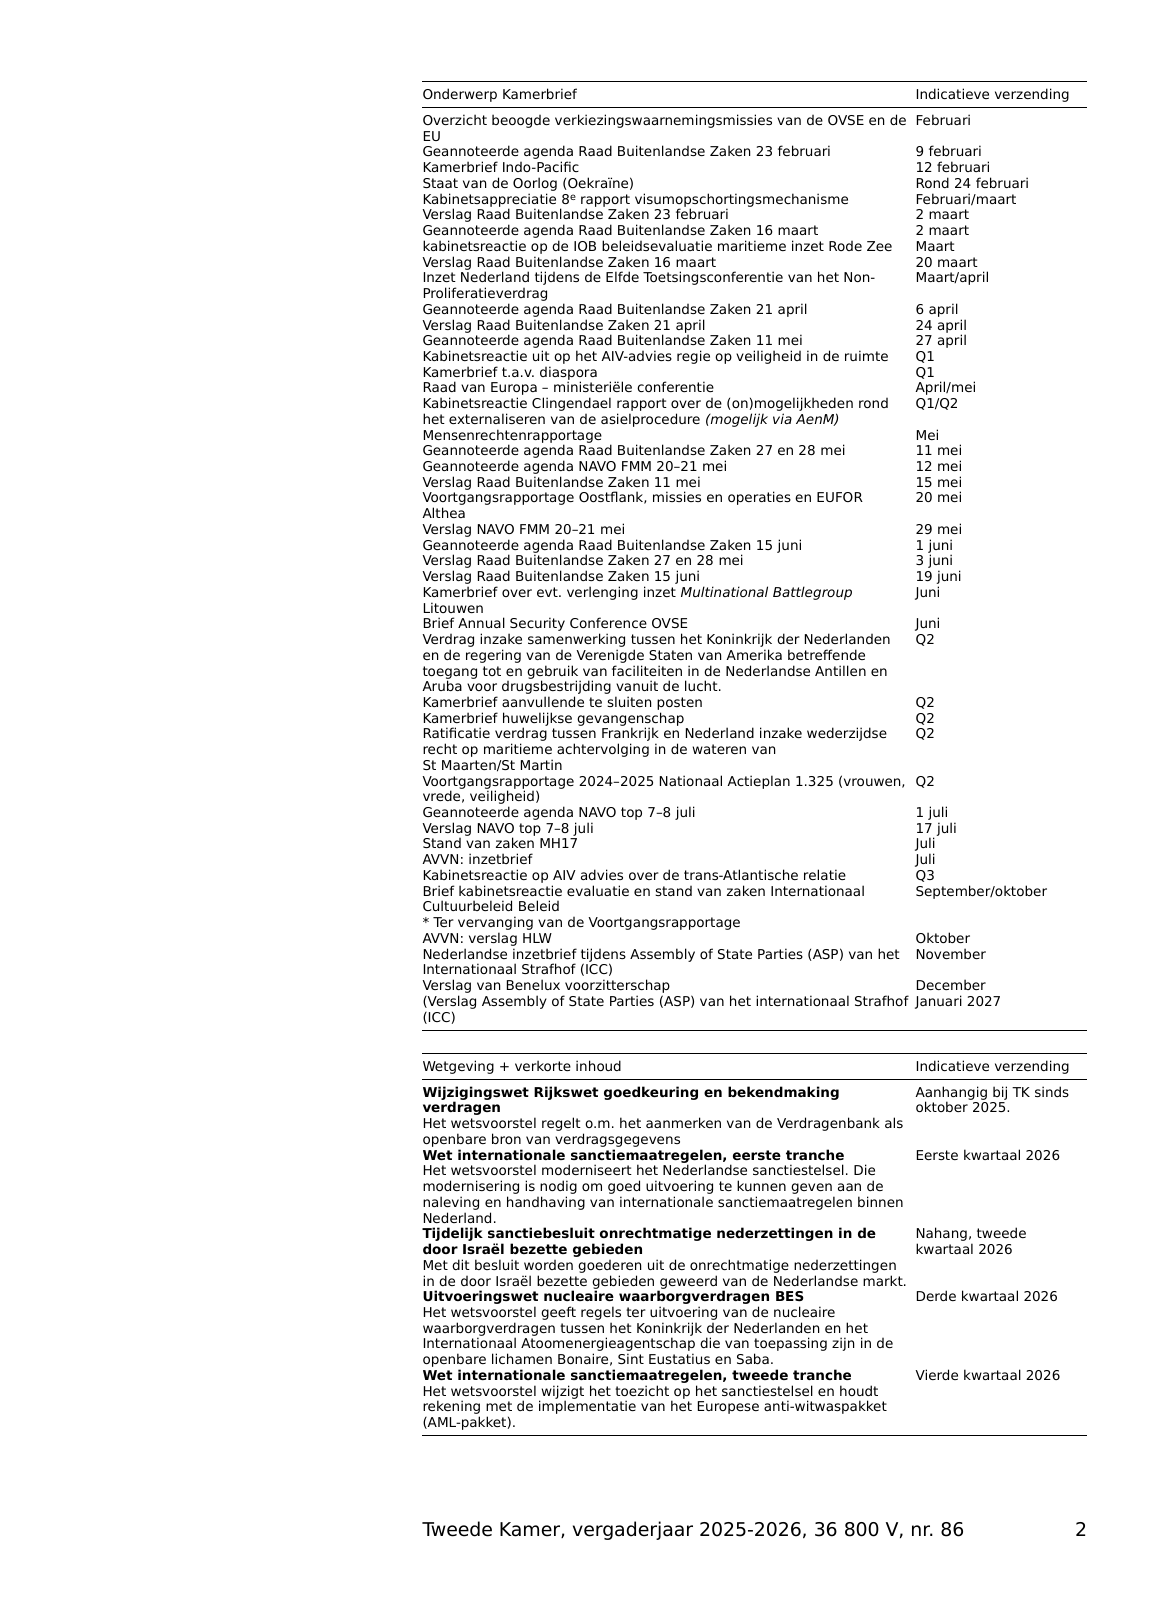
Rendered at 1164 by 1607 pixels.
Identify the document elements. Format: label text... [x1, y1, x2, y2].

table_cell Mei [910, 428, 1087, 443]
table_cell Verslag Raad Buitenlandse Zaken 21 april [422, 317, 909, 333]
table_cell Q1 [910, 365, 1087, 380]
table_cell 6 april [910, 302, 1087, 317]
table_cell Verslag NAVO top 7–8 juli [422, 821, 909, 836]
table_cell Rond 24 februari [910, 176, 1087, 191]
table_cell Brief Annual Security Conference OVSE [422, 616, 909, 632]
table_cell Tijdelijk sanctiebesluit onrechtmatige nederzettingen in de door Israël bezette gebieden Met dit besluit worden goederen uit de onrechtmatige nederzettingen in de door Israël bezette gebieden geweerd van de Nederlandse markt. [422, 1226, 909, 1289]
table_cell Verslag Raad Buitenlandse Zaken 23 februari [422, 207, 909, 223]
table_cell Stand van zaken MH17 [422, 836, 909, 852]
table_cell AVVN: inzetbrief [422, 852, 909, 868]
table_cell Geannoteerde agenda Raad Buitenlandse Zaken 27 en 28 mei [422, 443, 909, 459]
table_cell Q2 [910, 774, 1087, 805]
table_cell Brief kabinetsreactie evaluatie en stand van zaken Internationaal Cultuurbeleid Beleid * Ter vervanging van de Voortgangsrapportage [422, 884, 909, 931]
table_cell Verslag Raad Buitenlandse Zaken 11 mei [422, 475, 909, 490]
table_cell Wet internationale sanctiemaatregelen, tweede tranche Het wetsvoorstel wijzigt het toezicht op het sanctiestelsel en houdt rekening met de implementatie van het Europese anti-witwaspakket (AML-pakket). [422, 1368, 909, 1435]
table_cell Kabinetsreactie Clingendael rapport over de (on)mogelijkheden rond het externaliseren van de asielprocedure (mogelijk via AenM) [422, 396, 909, 427]
table_cell 2 maart [910, 223, 1087, 239]
table_cell Ratificatie verdrag tussen Frankrijk en Nederland inzake wederzijdse recht op maritieme achtervolging in de wateren van St Maarten/St Martin [422, 726, 909, 773]
table_cell Juli [910, 836, 1087, 852]
table_cell Kamerbrief aanvullende te sluiten posten [422, 695, 909, 711]
table_cell Inzet Nederland tijdens de Elfde Toetsingsconferentie van het Non-Proliferatieverdrag [422, 270, 909, 302]
table_cell November [910, 946, 1087, 978]
table_header Indicatieve verzending [910, 82, 1087, 107]
table_cell Q2 [910, 632, 1087, 695]
table_cell 1 juni [910, 538, 1087, 553]
table_cell Verslag Raad Buitenlandse Zaken 16 maart [422, 254, 909, 270]
table_cell Voortgangsrapportage Oostflank, missies en operaties en EUFOR Althea [422, 490, 909, 522]
table_cell 29 mei [910, 522, 1087, 537]
table_cell Kamerbrief over evt. verlenging inzet Multinational Battlegroup Litouwen [422, 585, 909, 616]
table_cell Oktober [910, 931, 1087, 946]
table_header Indicatieve verzending [910, 1054, 1087, 1079]
table_cell Q2 [910, 695, 1087, 711]
table_cell Wijzigingswet Rijkswet goedkeuring en bekendmaking verdragen Het wetsvoorstel regelt o.m. het aanmerken van de Verdragenbank als openbare bron van verdragsgegevens [422, 1080, 909, 1147]
table_cell Geannoteerde agenda Raad Buitenlandse Zaken 21 april [422, 302, 909, 317]
table_cell Q2 [910, 726, 1087, 773]
table_cell 1 juli [910, 805, 1087, 821]
table_cell Overzicht beoogde verkiezingswaarnemingsmissies van de OVSE en de EU [422, 108, 909, 144]
table_cell 15 mei [910, 475, 1087, 490]
table_cell Juni [910, 616, 1087, 632]
table_cell Q3 [910, 868, 1087, 883]
table_cell 2 maart [910, 207, 1087, 223]
table_cell Februari [910, 108, 1087, 144]
table_cell 9 februari [910, 144, 1087, 160]
table_cell Q1 [910, 349, 1087, 364]
table_cell Staat van de Oorlog (Oekraïne) [422, 176, 909, 191]
table_cell kabinetsreactie op de IOB beleidsevaluatie maritieme inzet Rode Zee [422, 239, 909, 254]
table_cell 12 mei [910, 459, 1087, 474]
table_cell Eerste kwartaal 2026 [910, 1148, 1087, 1226]
table_cell Geannoteerde agenda Raad Buitenlandse Zaken 11 mei [422, 333, 909, 349]
table_cell Verdrag inzake samenwerking tussen het Koninkrijk der Nederlanden en de regering van de Verenigde Staten van Amerika betreffende toegang tot en gebruik van faciliteiten in de Nederlandse Antillen en Aruba voor drugsbestrijding vanuit de lucht. [422, 632, 909, 695]
table_cell 20 mei [910, 490, 1087, 522]
table_cell 11 mei [910, 443, 1087, 459]
table_cell Q2 [910, 711, 1087, 726]
table_cell 20 maart [910, 254, 1087, 270]
table_cell Aanhangig bij TK sinds oktober 2025. [910, 1080, 1087, 1147]
table_cell Kamerbrief t.a.v. diaspora [422, 365, 909, 380]
table_cell Juni [910, 585, 1087, 616]
table_cell Maart/april [910, 270, 1087, 302]
table_cell Kabinetsreactie op AIV advies over de trans-Atlantische relatie [422, 868, 909, 883]
table_cell Uitvoeringswet nucleaire waarborgverdragen BES Het wetsvoorstel geeft regels ter uitvoering van de nucleaire waarborgverdragen tussen het Koninkrijk der Nederlanden en het Internationaal Atoomenergieagentschap die van toepassing zijn in de openbare lichamen Bonaire, Sint Eustatius en Saba. [422, 1289, 909, 1368]
table_cell Q1/Q2 [910, 396, 1087, 427]
table_cell 19 juni [910, 569, 1087, 585]
table_cell Januari 2027 [910, 994, 1087, 1030]
table_cell Wet internationale sanctiemaatregelen, eerste tranche Het wetsvoorstel moderniseert het Nederlandse sanctiestelsel. Die modernisering is nodig om goed uitvoering te kunnen geven aan de naleving en handhaving van internationale sanctiemaatregelen binnen Nederland. [422, 1148, 909, 1226]
table_cell Geannoteerde agenda NAVO FMM 20–21 mei [422, 459, 909, 474]
table_cell (Verslag Assembly of State Parties (ASP) van het internationaal Strafhof (ICC) [422, 994, 909, 1030]
table_cell Mensenrechtenrapportage [422, 428, 909, 443]
table_cell September/oktober [910, 884, 1087, 931]
table_cell April/mei [910, 380, 1087, 396]
table_cell Geannoteerde agenda Raad Buitenlandse Zaken 16 maart [422, 223, 909, 239]
table_cell Verslag Raad Buitenlandse Zaken 15 juni [422, 569, 909, 585]
table_cell Februari/maart [910, 191, 1087, 207]
table_cell 12 februari [910, 160, 1087, 176]
table_cell 24 april [910, 317, 1087, 333]
table_cell Nahang, tweede kwartaal 2026 [910, 1226, 1087, 1289]
table_cell Juli [910, 852, 1087, 868]
table_cell Verslag Raad Buitenlandse Zaken 27 en 28 mei [422, 553, 909, 569]
table_cell Derde kwartaal 2026 [910, 1289, 1087, 1368]
table_cell Geannoteerde agenda Raad Buitenlandse Zaken 15 juni [422, 538, 909, 553]
table_cell Geannoteerde agenda NAVO top 7–8 juli [422, 805, 909, 821]
table_cell Kabinetsappreciatie 8e rapport visumopschortingsmechanisme [422, 191, 909, 207]
table_cell AVVN: verslag HLW [422, 931, 909, 946]
table_cell Vierde kwartaal 2026 [910, 1368, 1087, 1435]
table_cell Raad van Europa – ministeriële conferentie [422, 380, 909, 396]
table_cell 3 juni [910, 553, 1087, 569]
table_cell Geannoteerde agenda Raad Buitenlandse Zaken 23 februari [422, 144, 909, 160]
table_cell Kamerbrief Indo-Pacific [422, 160, 909, 176]
table_cell 17 juli [910, 821, 1087, 836]
table_header Wetgeving + verkorte inhoud [422, 1054, 909, 1079]
table_cell Verslag NAVO FMM 20–21 mei [422, 522, 909, 537]
table_cell Kamerbrief huwelijkse gevangenschap [422, 711, 909, 726]
table_cell Maart [910, 239, 1087, 254]
table_cell Voortgangsrapportage 2024–2025 Nationaal Actieplan 1.325 (vrouwen, vrede, veiligheid) [422, 774, 909, 805]
table_cell Kabinetsreactie uit op het AIV-advies regie op veiligheid in de ruimte [422, 349, 909, 364]
table_cell Nederlandse inzetbrief tijdens Assembly of State Parties (ASP) van het Internationaal Strafhof (ICC) [422, 946, 909, 978]
table_cell December [910, 978, 1087, 994]
table_header Onderwerp Kamerbrief [422, 82, 909, 107]
table_cell Verslag van Benelux voorzitterschap [422, 978, 909, 994]
table_cell 27 april [910, 333, 1087, 349]
